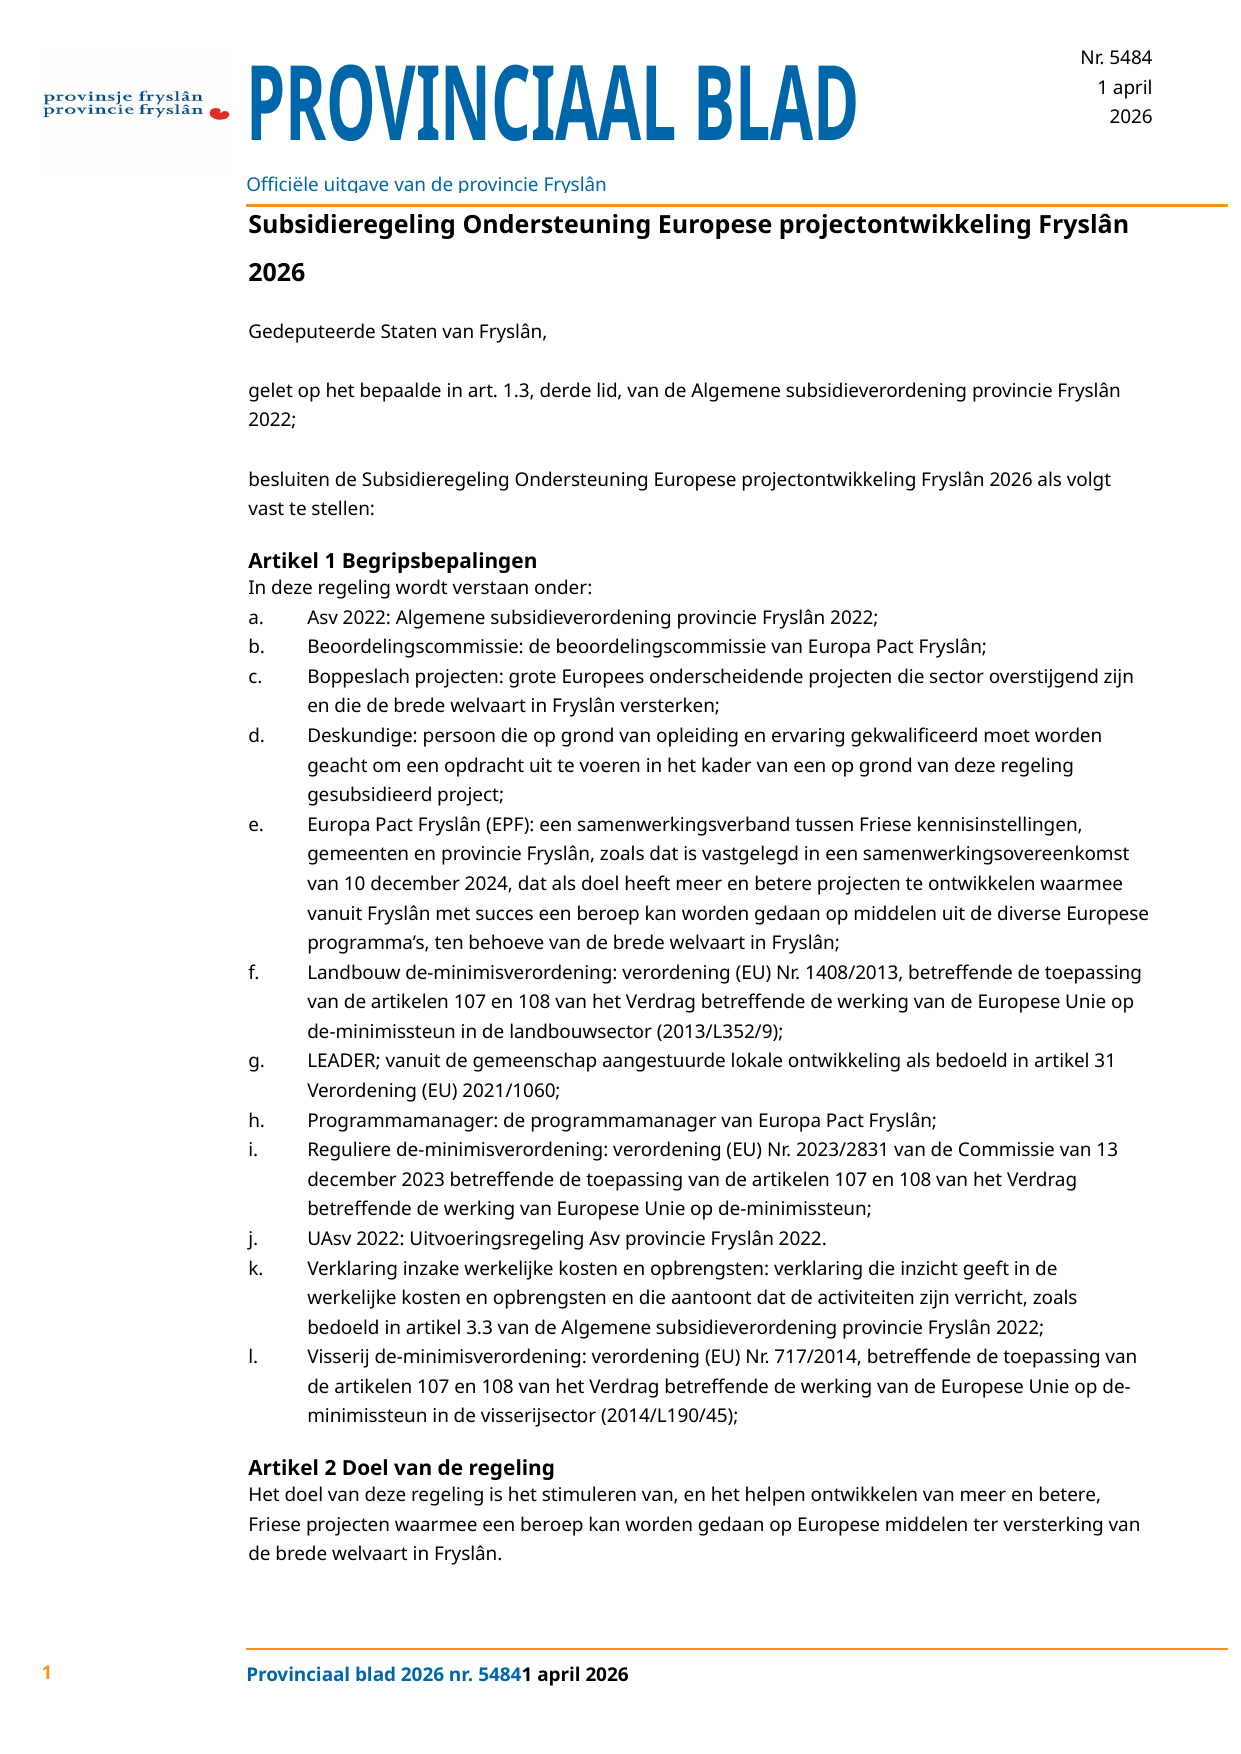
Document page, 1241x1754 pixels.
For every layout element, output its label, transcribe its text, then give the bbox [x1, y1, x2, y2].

text gelet op het bepaalde in art. 1.3, derde lid, van de Algemene subsidieverordening provincie Fryslân 2022; [248, 377, 1152, 432]
text Het doel van deze regeling is het stimuleren van, en het helpen ontwikkelen van meer en betere, Friese projecten waarmee een beroep kan worden gedaan op Europese middelen ter versterking van de brede welvaart in Fryslân. [248, 1481, 1152, 1566]
text Artikel 2 Doel van de regeling [248, 1453, 1152, 1481]
list Programmamanager: de programmamanager van Europa Pact Fryslân; [248, 1107, 1152, 1132]
list LEADER; vanuit de gemeenschap aangestuurde lokale ontwikkeling als bedoeld in artikel 31 Verordening (EU) 2021/1060; [248, 1048, 1152, 1103]
text Gedeputeerde Staten van Fryslân, [248, 318, 1152, 344]
list Landbouw de-minimisverordening: verordening (EU) Nr. 1408/2013, betreffende de toepassing van de artikelen 107 en 108 van het Verdrag betreffende de werking van de Europese Unie op de-minimissteun in de landbouwsector (2013/L352/9); [248, 959, 1152, 1044]
list UAsv 2022: Uitvoeringsregeling Asv provincie Fryslân 2022. [248, 1225, 1152, 1251]
picture [41, 47, 231, 172]
text besluiten de Subsidieregeling Ondersteuning Europese projectontwikkeling Fryslân 2026 als volgt vast te stellen: [248, 466, 1152, 521]
list Boppeslach projecten: grote Europees onderscheidende projecten die sector overstijgend zijn en die de brede welvaart in Fryslân versterken; [248, 663, 1152, 718]
list Verklaring inzake werkelijke kosten en opbrengsten: verklaring die inzicht geeft in de werkelijke kosten en opbrengsten en die aantoont dat de activiteiten zijn verricht, zoals bedoeld in artikel 3.3 van de Algemene subsidieverordening provincie Fryslân 2022; [248, 1255, 1152, 1339]
list Visserij de-minimisverordening: verordening (EU) Nr. 717/2014, betreffende de toepassing van de artikelen 107 en 108 van het Verdrag betreffende de werking van de Europese Unie op de-minimissteun in de visserijsector (2014/L190/45); [248, 1343, 1152, 1428]
text Artikel 1 Begripsbepalingen [248, 546, 1152, 574]
list Deskundige: persoon die op grond van opleiding en ervaring gekwalificeerd moet worden geacht om een opdracht uit te voeren in het kader van een op grond van deze regeling gesubsidieerd project; [248, 722, 1152, 807]
list Asv 2022: Algemene subsidieverordening provincie Fryslân 2022; [248, 604, 1152, 629]
list Reguliere de-minimisverordening: verordening (EU) Nr. 2023/2831 van de Commissie van 13 december 2023 betreffende de toepassing van de artikelen 107 en 108 van het Verdrag betreffende de werking van Europese Unie op de-minimissteun; [248, 1136, 1152, 1221]
list Europa Pact Fryslân (EPF): een samenwerkingsverband tussen Friese kennisinstellingen, gemeenten en provincie Fryslân, zoals dat is vastgelegd in een samenwerkingsovereenkomst van 10 december 2024, dat als doel heeft meer en betere projecten te ontwikkelen waarmee vanuit Fryslân met succes een beroep kan worden gedaan op middelen uit de diverse Europese programma’s, ten behoeve van de brede welvaart in Fryslân; [248, 811, 1152, 955]
list Beoordelingscommissie: de beoordelingscommissie van Europa Pact Fryslân; [248, 633, 1152, 659]
text Subsidieregeling Ondersteuning Europese projectontwikkeling Fryslân 2026 [248, 207, 1152, 288]
text In deze regeling wordt verstaan onder: [248, 574, 1152, 600]
